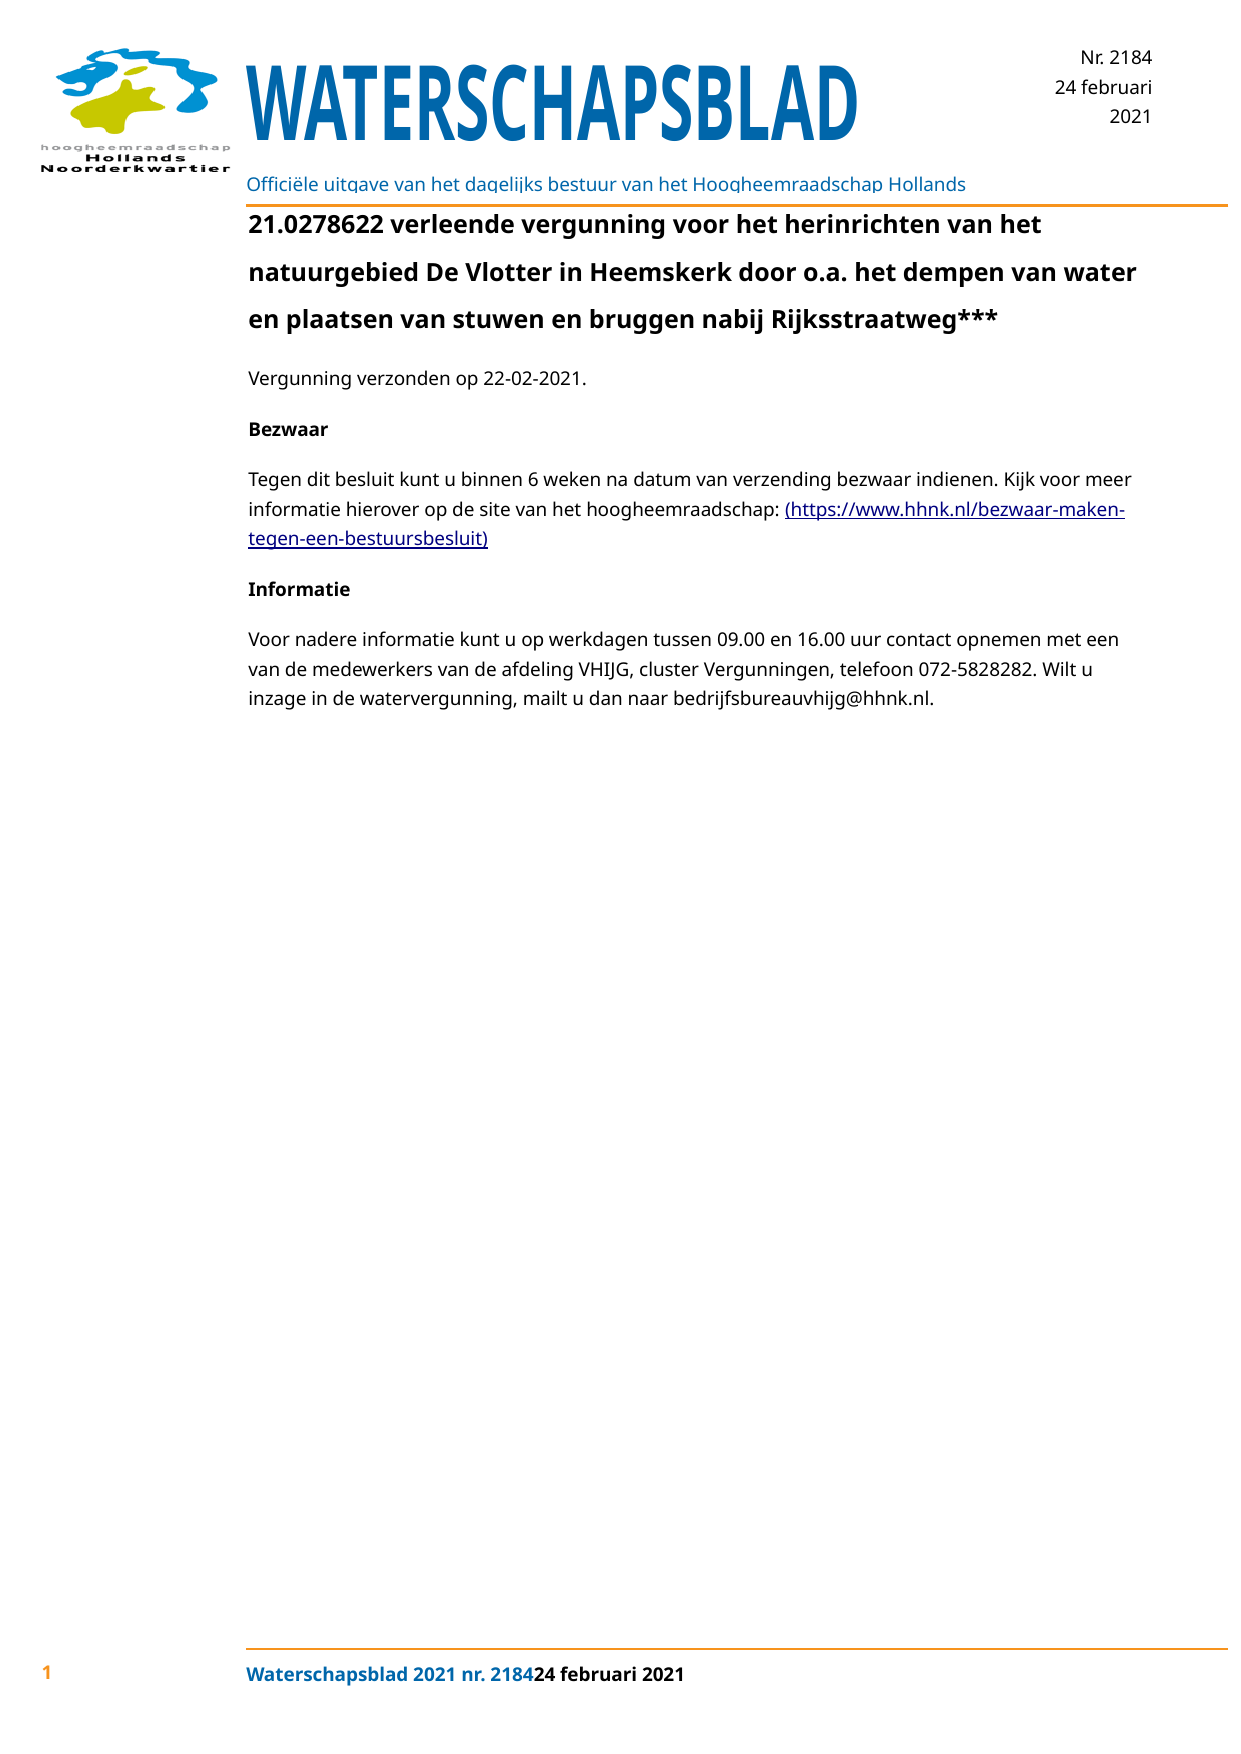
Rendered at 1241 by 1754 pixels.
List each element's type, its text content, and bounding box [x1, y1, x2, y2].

text Tegen dit besluit kunt u binnen 6 weken na datum van verzending bezwaar indienen. Kijk voor meer informatie hierover op de site van het hoogheemraadschap: (https://www.hhnk.nl/bezwaar-maken-tegen-een-bestuursbesluit) [248, 466, 1152, 551]
text Vergunning verzonden op 22-02-2021. [248, 366, 1152, 391]
text 21.0278622 verleende vergunning voor het herinrichten van het natuurgebied De Vlotter in Heemskerk door o.a. het dempen van water en plaatsen van stuwen en bruggen nabij Rijksstraatweg*** [248, 207, 1152, 336]
picture [41, 47, 231, 172]
text Bezwaar [248, 416, 1152, 442]
text Informatie [248, 576, 1152, 602]
text Voor nadere informatie kunt u op werkdagen tussen 09.00 en 16.00 uur contact opnemen met een van de medewerkers van de afdeling VHIJG, cluster Vergunningen, telefoon 072-5828282. Wilt u inzage in de watervergunning, mailt u dan naar bedrijfsbureauvhijg@hhnk.nl. [248, 626, 1152, 711]
